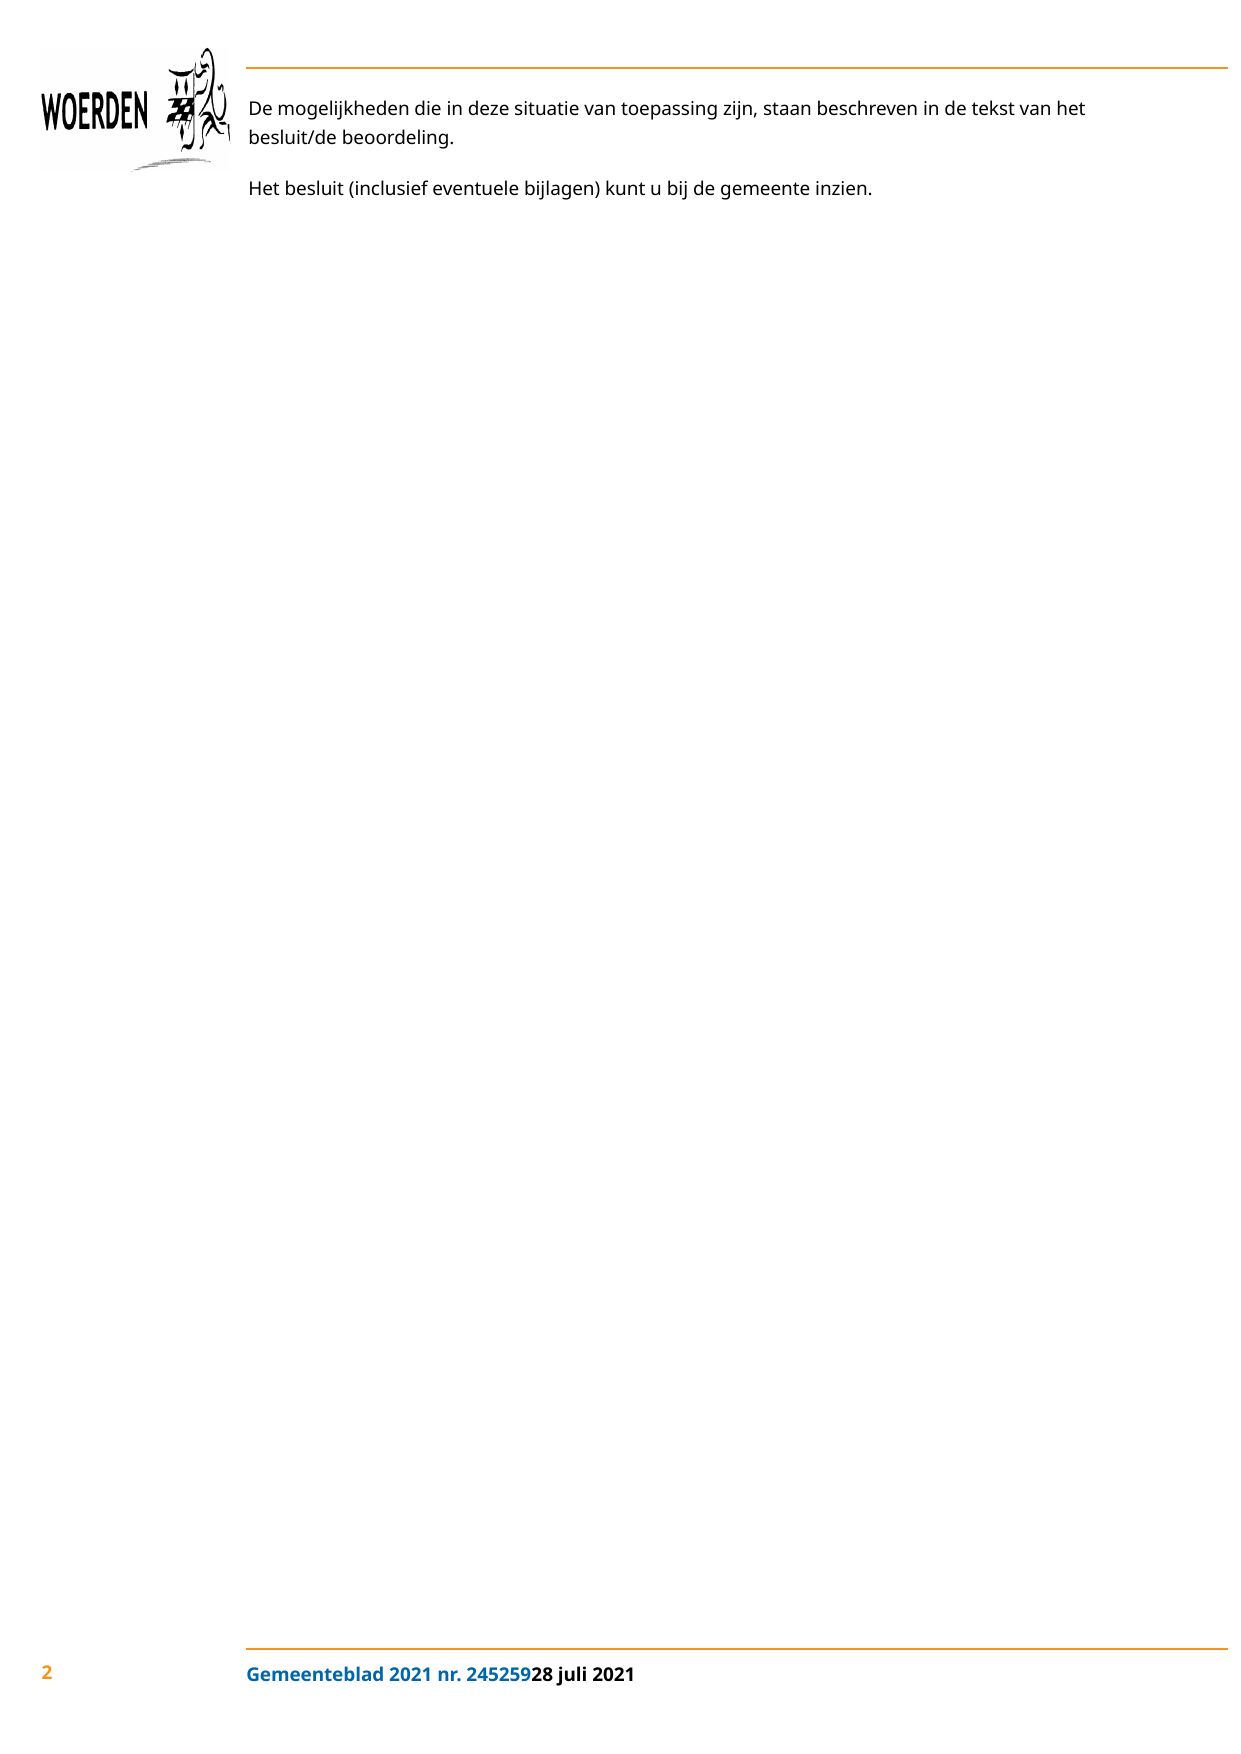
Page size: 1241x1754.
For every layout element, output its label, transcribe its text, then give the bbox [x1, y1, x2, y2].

text De mogelijkheden die in deze situatie van toepassing zijn, staan beschreven in de tekst van het besluit/de beoordeling. [248, 95, 1152, 150]
text Het besluit (inclusief eventuele bijlagen) kunt u bij de gemeente inzien. [248, 175, 1152, 201]
picture [41, 47, 231, 172]
